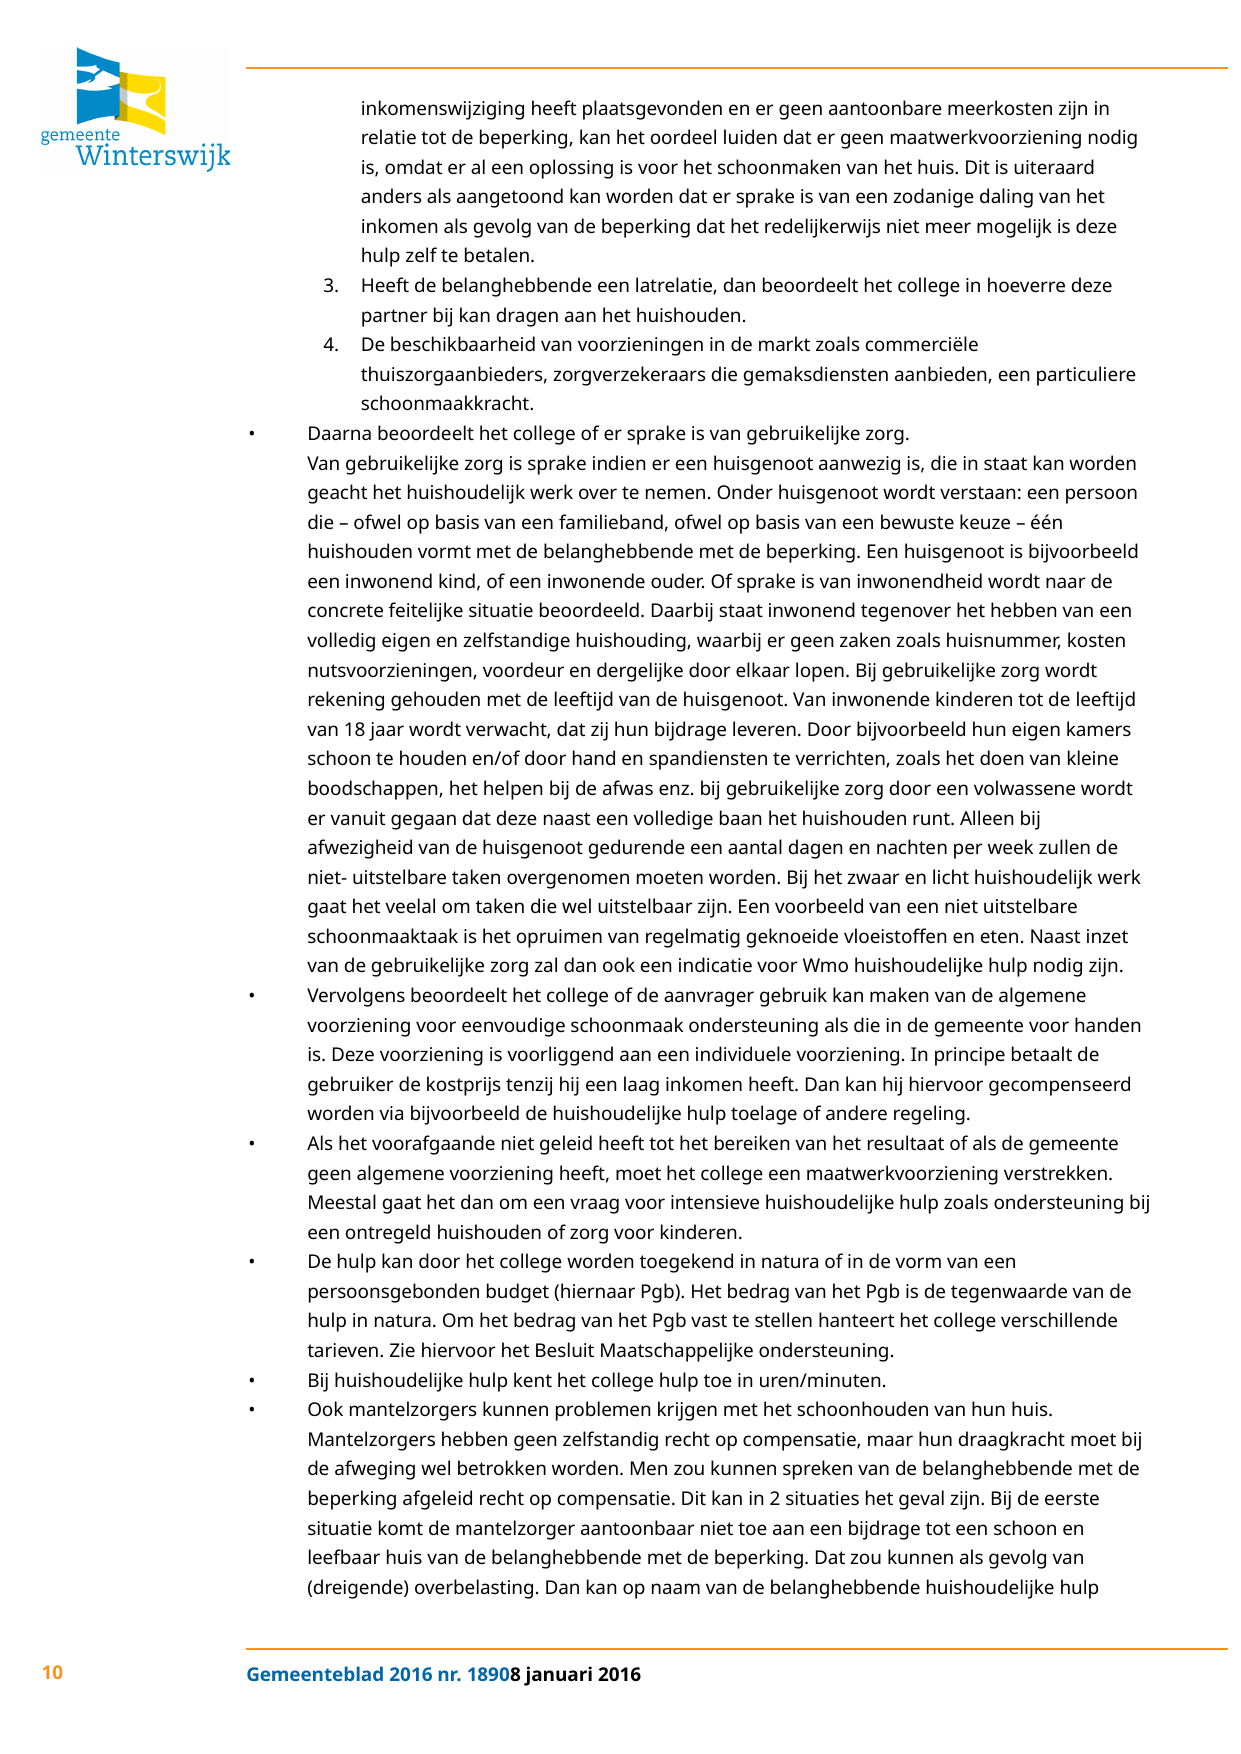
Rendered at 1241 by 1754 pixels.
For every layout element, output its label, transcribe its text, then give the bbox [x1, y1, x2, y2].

list inkomenswijziging heeft plaatsgevonden en er geen aantoonbare meerkosten zijn in relatie tot de beperking, kan het oordeel luiden dat er geen maatwerkvoorziening nodig is, omdat er al een oplossing is voor het schoonmaken van het huis. Dit is uiteraard anders als aangetoond kan worden dat er sprake is van een zodanige daling van het inkomen als gevolg van de beperking dat het redelijkerwijs niet meer mogelijk is deze hulp zelf te betalen. [323, 95, 1152, 268]
list Als het voorafgaande niet geleid heeft tot het bereiken van het resultaat of als de gemeente geen algemene voorziening heeft, moet het college een maatwerkvoorziening verstrekken. Meestal gaat het dan om een vraag voor intensieve huishoudelijke hulp zoals ondersteuning bij een ontregeld huishouden of zorg voor kinderen. [248, 1130, 1152, 1245]
list De beschikbaarheid van voorzieningen in de markt zoals commerciële thuiszorgaanbieders, zorgverzekeraars die gemaksdiensten aanbieden, een particuliere schoonmaakkracht. [323, 331, 1152, 416]
picture [41, 47, 231, 172]
list Heeft de belanghebbende een latrelatie, dan beoordeelt het college in hoeverre deze partner bij kan dragen aan het huishouden. [323, 272, 1152, 328]
picture [225, 153, 231, 162]
list Bij huishoudelijke hulp kent het college hulp toe in uren/minuten. [248, 1367, 1152, 1393]
list De hulp kan door het college worden toegekend in natura of in de vorm van een persoonsgebonden budget (hiernaar Pgb). Het bedrag van het Pgb is de tegenwaarde van de hulp in natura. Om het bedrag van het Pgb vast te stellen hanteert het college verschillende tarieven. Zie hiervoor het Besluit Maatschappelijke ondersteuning. [248, 1248, 1152, 1363]
list Daarna beoordeelt het college of er sprake is van gebruikelijke zorg. [248, 420, 1152, 446]
list Ook mantelzorgers kunnen problemen krijgen met het schoonhouden van hun huis. Mantelzorgers hebben geen zelfstandig recht op compensatie, maar hun draagkracht moet bij de afweging wel betrokken worden. Men zou kunnen spreken van de belanghebbende met de beperking afgeleid recht op compensatie. Dit kan in 2 situaties het geval zijn. Bij de eerste situatie komt de mantelzorger aantoonbaar niet toe aan een bijdrage tot een schoon en leefbaar huis van de belanghebbende met de beperking. Dat zou kunnen als gevolg van (dreigende) overbelasting. Dan kan op naam van de belanghebbende huishoudelijke hulp [248, 1396, 1152, 1600]
list Van gebruikelijke zorg is sprake indien er een huisgenoot aanwezig is, die in staat kan worden geacht het huishoudelijk werk over te nemen. Onder huisgenoot wordt verstaan: een persoon die – ofwel op basis van een familieband, ofwel op basis van een bewuste keuze – één huishouden vormt met de belanghebbende met de beperking. Een huisgenoot is bijvoorbeeld een inwonend kind, of een inwonende ouder. Of sprake is van inwonendheid wordt naar de concrete feitelijke situatie beoordeeld. Daarbij staat inwonend tegenover het hebben van een volledig eigen en zelfstandige huishouding, waarbij er geen zaken zoals huisnummer, kosten nutsvoorzieningen, voordeur en dergelijke door elkaar lopen. Bij gebruikelijke zorg wordt rekening gehouden met de leeftijd van de huisgenoot. Van inwonende kinderen tot de leeftijd van 18 jaar wordt verwacht, dat zij hun bijdrage leveren. Door bijvoorbeeld hun eigen kamers schoon te houden en/of door hand en spandiensten te verrichten, zoals het doen van kleine boodschappen, het helpen bij de afwas enz. bij gebruikelijke zorg door een volwassene wordt er vanuit gegaan dat deze naast een volledige baan het huishouden runt. Alleen bij afwezigheid van de huisgenoot gedurende een aantal dagen en nachten per week zullen de niet- uitstelbare taken overgenomen moeten worden. Bij het zwaar en licht huishoudelijk werk gaat het veelal om taken die wel uitstelbaar zijn. Een voorbeeld van een niet uitstelbare schoonmaaktaak is het opruimen van regelmatig geknoeide vloeistoffen en eten. Naast inzet van de gebruikelijke zorg zal dan ook een indicatie voor Wmo huishoudelijke hulp nodig zijn. [248, 450, 1152, 978]
list Vervolgens beoordeelt het college of de aanvrager gebruik kan maken van de algemene voorziening voor eenvoudige schoonmaak ondersteuning als die in de gemeente voor handen is. Deze voorziening is voorliggend aan een individuele voorziening. In principe betaalt de gebruiker de kostprijs tenzij hij een laag inkomen heeft. Dan kan hij hiervoor gecompenseerd worden via bijvoorbeeld de huishoudelijke hulp toelage of andere regeling. [248, 982, 1152, 1126]
